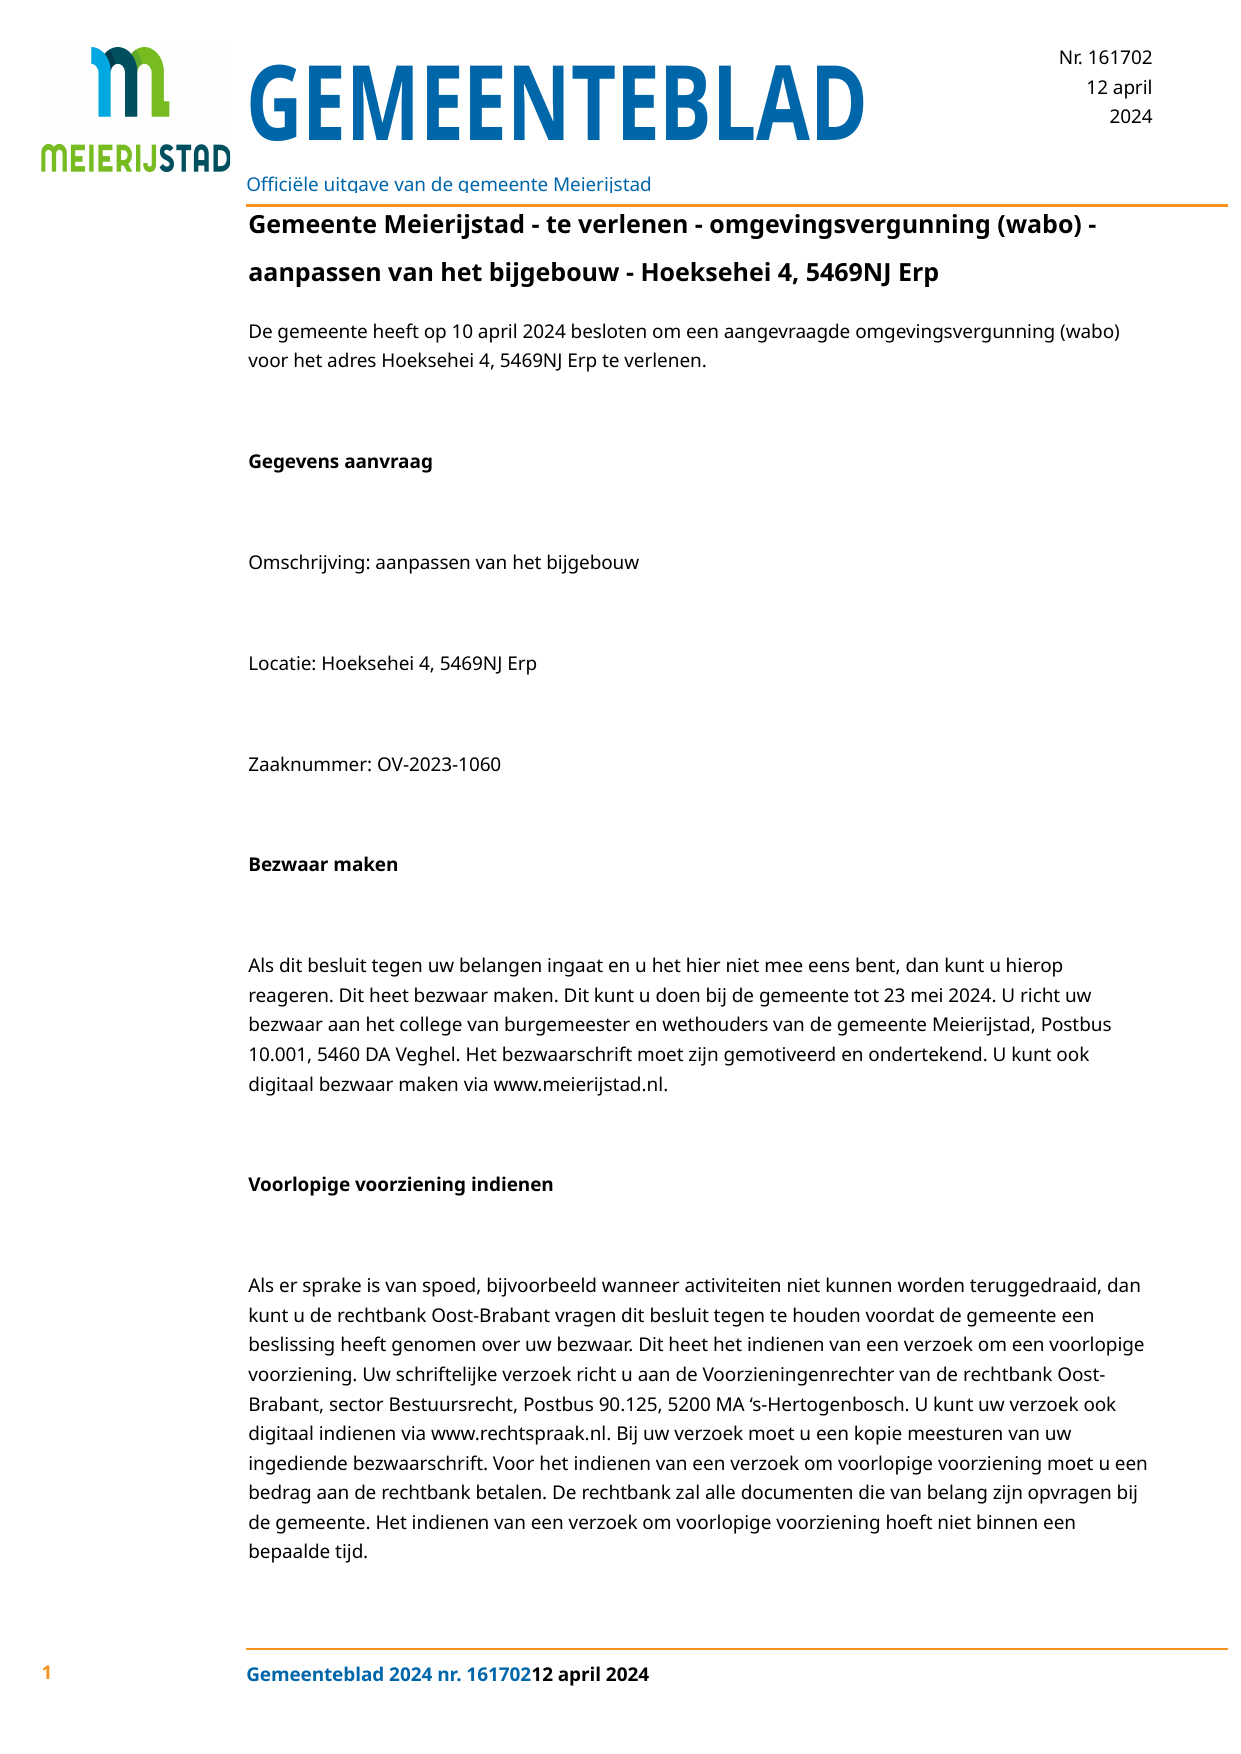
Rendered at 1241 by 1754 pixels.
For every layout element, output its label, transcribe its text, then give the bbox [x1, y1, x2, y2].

text Bezwaar maken [248, 852, 1152, 877]
text Zaaknummer: OV-2023-1060 [248, 751, 1152, 777]
text Gegevens aanvraag [248, 448, 1152, 474]
text Als er sprake is van spoed, bijvoorbeeld wanneer activiteiten niet kunnen worden teruggedraaid, dan kunt u de rechtbank Oost-Brabant vragen dit besluit tegen te houden voordat de gemeente een beslissing heeft genomen over uw bezwaar. Dit heet het indienen van een verzoek om een voorlopige voorziening. Uw schriftelijke verzoek richt u aan de Voorzieningenrechter van de rechtbank Oost-Brabant, sector Bestuursrecht, Postbus 90.125, 5200 MA ‘s-Hertogenbosch. U kunt uw verzoek ook digitaal indienen via www.rechtspraak.nl. Bij uw verzoek moet u een kopie meesturen van uw ingediende bezwaarschrift. Voor het indienen van een verzoek om voorlopige voorziening moet u een bedrag aan de rechtbank betalen. De rechtbank zal alle documenten die van belang zijn opvragen bij de gemeente. Het indienen van een verzoek om voorlopige voorziening hoeft niet binnen een bepaalde tijd. [248, 1272, 1152, 1564]
picture [41, 47, 231, 172]
text Locatie: Hoeksehei 4, 5469NJ Erp [248, 650, 1152, 676]
text De gemeente heeft op 10 april 2024 besloten om een aangevraagde omgevingsvergunning (wabo) voor het adres Hoeksehei 4, 5469NJ Erp te verlenen. [248, 318, 1152, 373]
text Omschrijving: aanpassen van het bijgebouw [248, 549, 1152, 575]
text Gemeente Meierijstad - te verlenen - omgevingsvergunning (wabo) - aanpassen van het bijgebouw - Hoeksehei 4, 5469NJ Erp [248, 207, 1152, 288]
text Voorlopige voorziening indienen [248, 1172, 1152, 1197]
text Als dit besluit tegen uw belangen ingaat en u het hier niet mee eens bent, dan kunt u hierop reageren. Dit heet bezwaar maken. Dit kunt u doen bij de gemeente tot 23 mei 2024. U richt uw bezwaar aan het college van burgemeester en wethouders van de gemeente Meierijstad, Postbus 10.001, 5460 DA Veghel. Het bezwaarschrift moet zijn gemotiveerd en ondertekend. U kunt ook digitaal bezwaar maken via www.meierijstad.nl. [248, 952, 1152, 1097]
